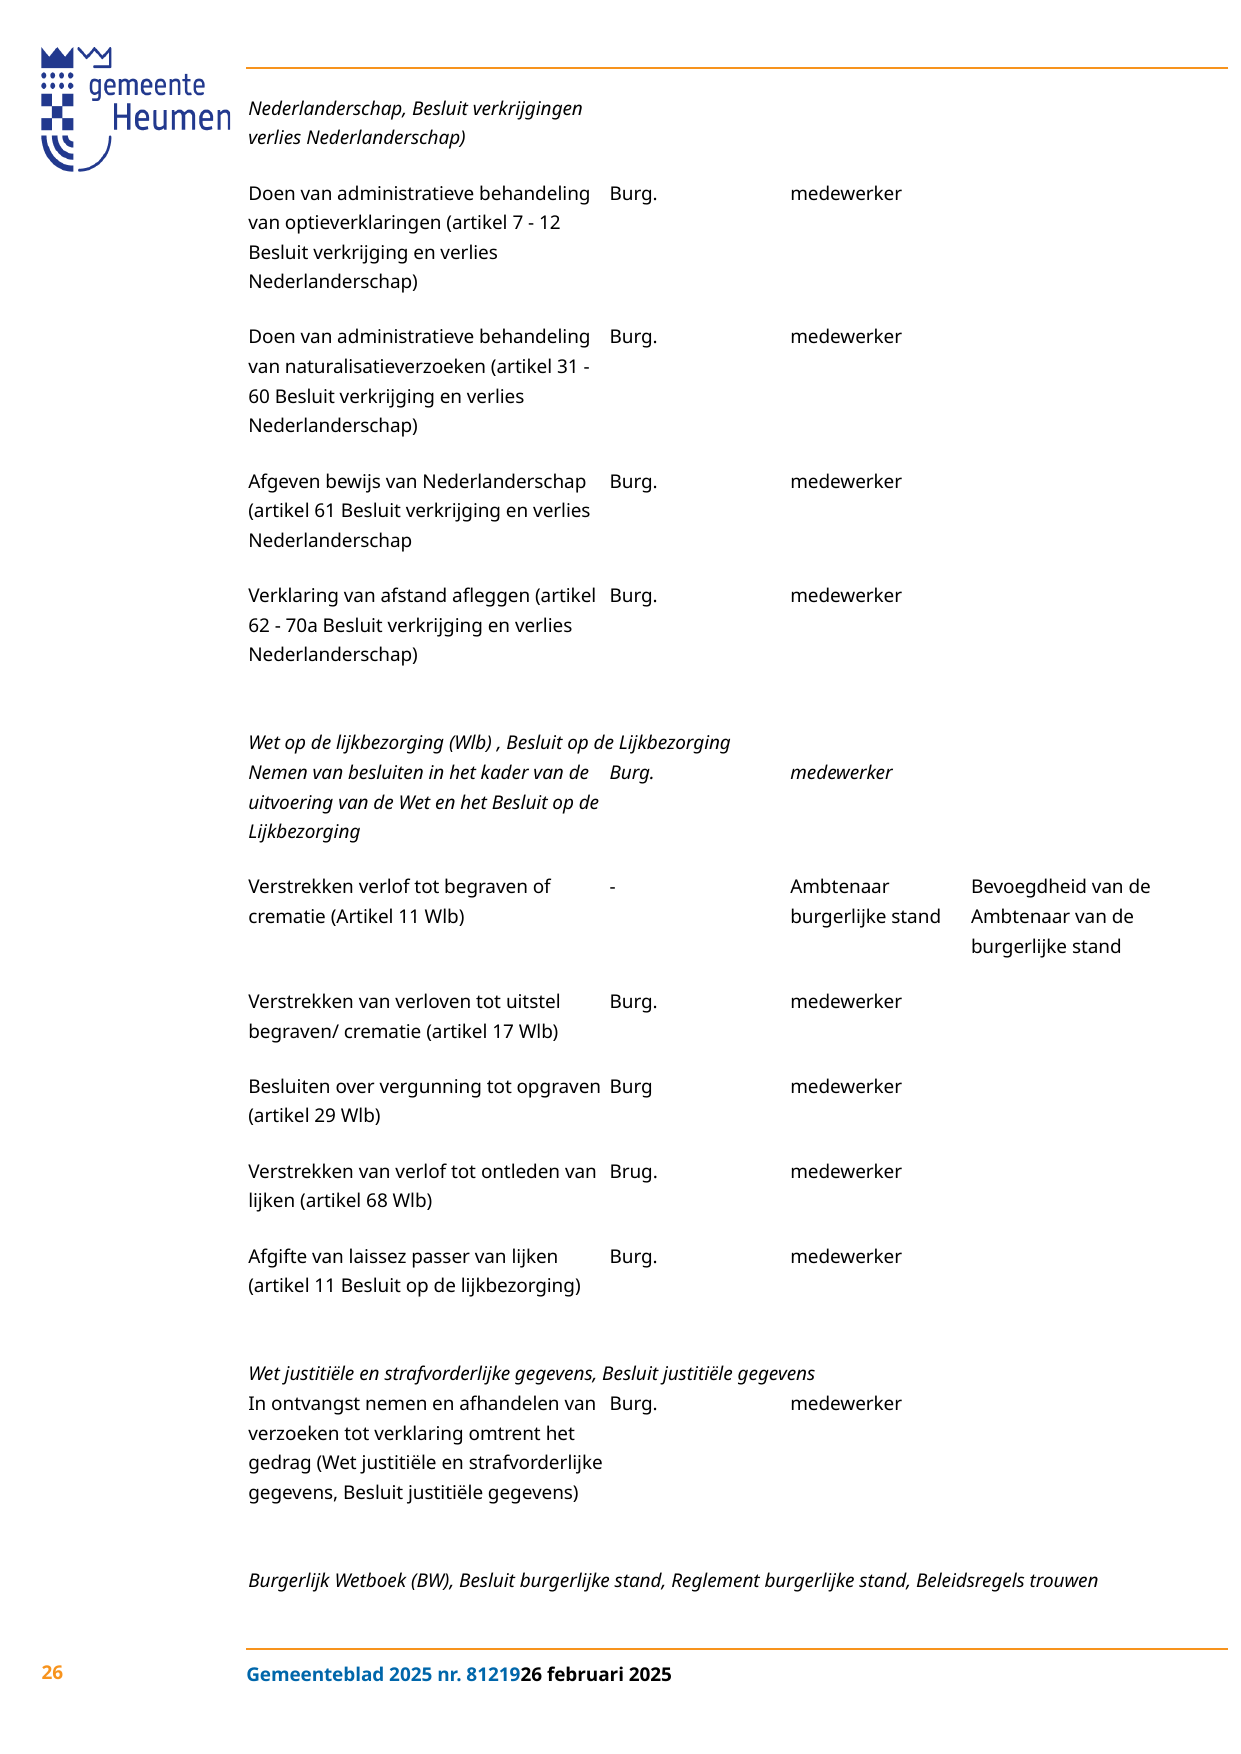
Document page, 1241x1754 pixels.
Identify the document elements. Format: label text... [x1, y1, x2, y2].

table_cell Burg. [609, 582, 790, 697]
table_header medewerker [790, 1390, 971, 1534]
table_cell Burg. [609, 324, 790, 468]
table_cell medewerker [790, 468, 971, 582]
table_cell medewerker [790, 180, 971, 324]
table_cell [971, 582, 1152, 697]
table_header In ontvangst nemen en afhandelen van verzoeken tot verklaring omtrent het gedrag (Wet justitiële en strafvorderlijke gegevens, Besluit justitiële gegevens) [248, 1390, 609, 1534]
text Wet op de lijkbezorging (Wlb) , Besluit op de Lijkbezorging [248, 729, 1152, 755]
table_header [971, 1390, 1152, 1534]
table_cell Verklaring van afstand afleggen (artikel 62 - 70a Besluit verkrijging en verlies Nederlanderschap) [248, 582, 609, 697]
table_cell Burg. [609, 180, 790, 324]
table_cell Besluiten over vergunning tot opgraven (artikel 29 Wlb) [248, 1073, 609, 1158]
table_cell Burg. [609, 468, 790, 582]
table_cell Verstrekken van verlof tot ontleden van lijken (artikel 68 Wlb) [248, 1158, 609, 1243]
table_cell medewerker [790, 324, 971, 468]
table_cell Verstrekken verlof tot begraven of crematie (Artikel 11 Wlb) [248, 874, 609, 988]
text Burgerlijk Wetboek (BW), Besluit burgerlijke stand, Reglement burgerlijke stand, Beleidsregels trouwen [248, 1567, 1152, 1593]
table_header [971, 759, 1152, 874]
table_cell Burg. [609, 988, 790, 1073]
table_cell Ambtenaar burgerlijke stand [790, 874, 971, 988]
table_header Burg. [609, 1390, 790, 1534]
table_header Burg. [609, 759, 790, 874]
table_cell Doen van administratieve behandeling van naturalisatieverzoeken (artikel 31 - 60 Besluit verkrijging en verlies Nederlanderschap) [248, 324, 609, 468]
table_cell medewerker [790, 988, 971, 1073]
table_header [971, 95, 1152, 180]
table_header Nemen van besluiten in het kader van de uitvoering van de Wet en het Besluit op de Lijkbezorging [248, 759, 609, 874]
table_cell medewerker [790, 582, 971, 697]
table_cell [971, 468, 1152, 582]
table_cell [971, 324, 1152, 468]
table_cell [971, 1158, 1152, 1243]
table_cell Afgeven bewijs van Nederlanderschap (artikel 61 Besluit verkrijging en verlies Nederlanderschap [248, 468, 609, 582]
text Wet justitiële en strafvorderlijke gegevens, Besluit justitiële gegevens [248, 1361, 1152, 1386]
table_cell [971, 180, 1152, 324]
table_cell Afgifte van laissez passer van lijken (artikel 11 Besluit op de lijkbezorging) [248, 1243, 609, 1328]
table_cell medewerker [790, 1243, 971, 1328]
table_cell Brug. [609, 1158, 790, 1243]
table_cell medewerker [790, 1073, 971, 1158]
table_cell Burg [609, 1073, 790, 1158]
table_header medewerker [790, 759, 971, 874]
table_cell Verstrekken van verloven tot uitstel begraven/ crematie (artikel 17 Wlb) [248, 988, 609, 1073]
table_cell [971, 1243, 1152, 1328]
table_cell Burg. [609, 1243, 790, 1328]
table_cell - [609, 874, 790, 988]
table_cell [971, 1073, 1152, 1158]
table_cell medewerker [790, 1158, 971, 1243]
table_cell Doen van administratieve behandeling van optieverklaringen (artikel 7 - 12 Besluit verkrijging en verlies Nederlanderschap) [248, 180, 609, 324]
table_header Nederlanderschap, Besluit verkrijgingen verlies Nederlanderschap) [248, 95, 609, 180]
table_header [790, 95, 971, 180]
table_cell Bevoegdheid van de Ambtenaar van de burgerlijke stand [971, 874, 1152, 988]
picture [41, 47, 231, 172]
table_cell [971, 988, 1152, 1073]
table_header [609, 95, 790, 180]
